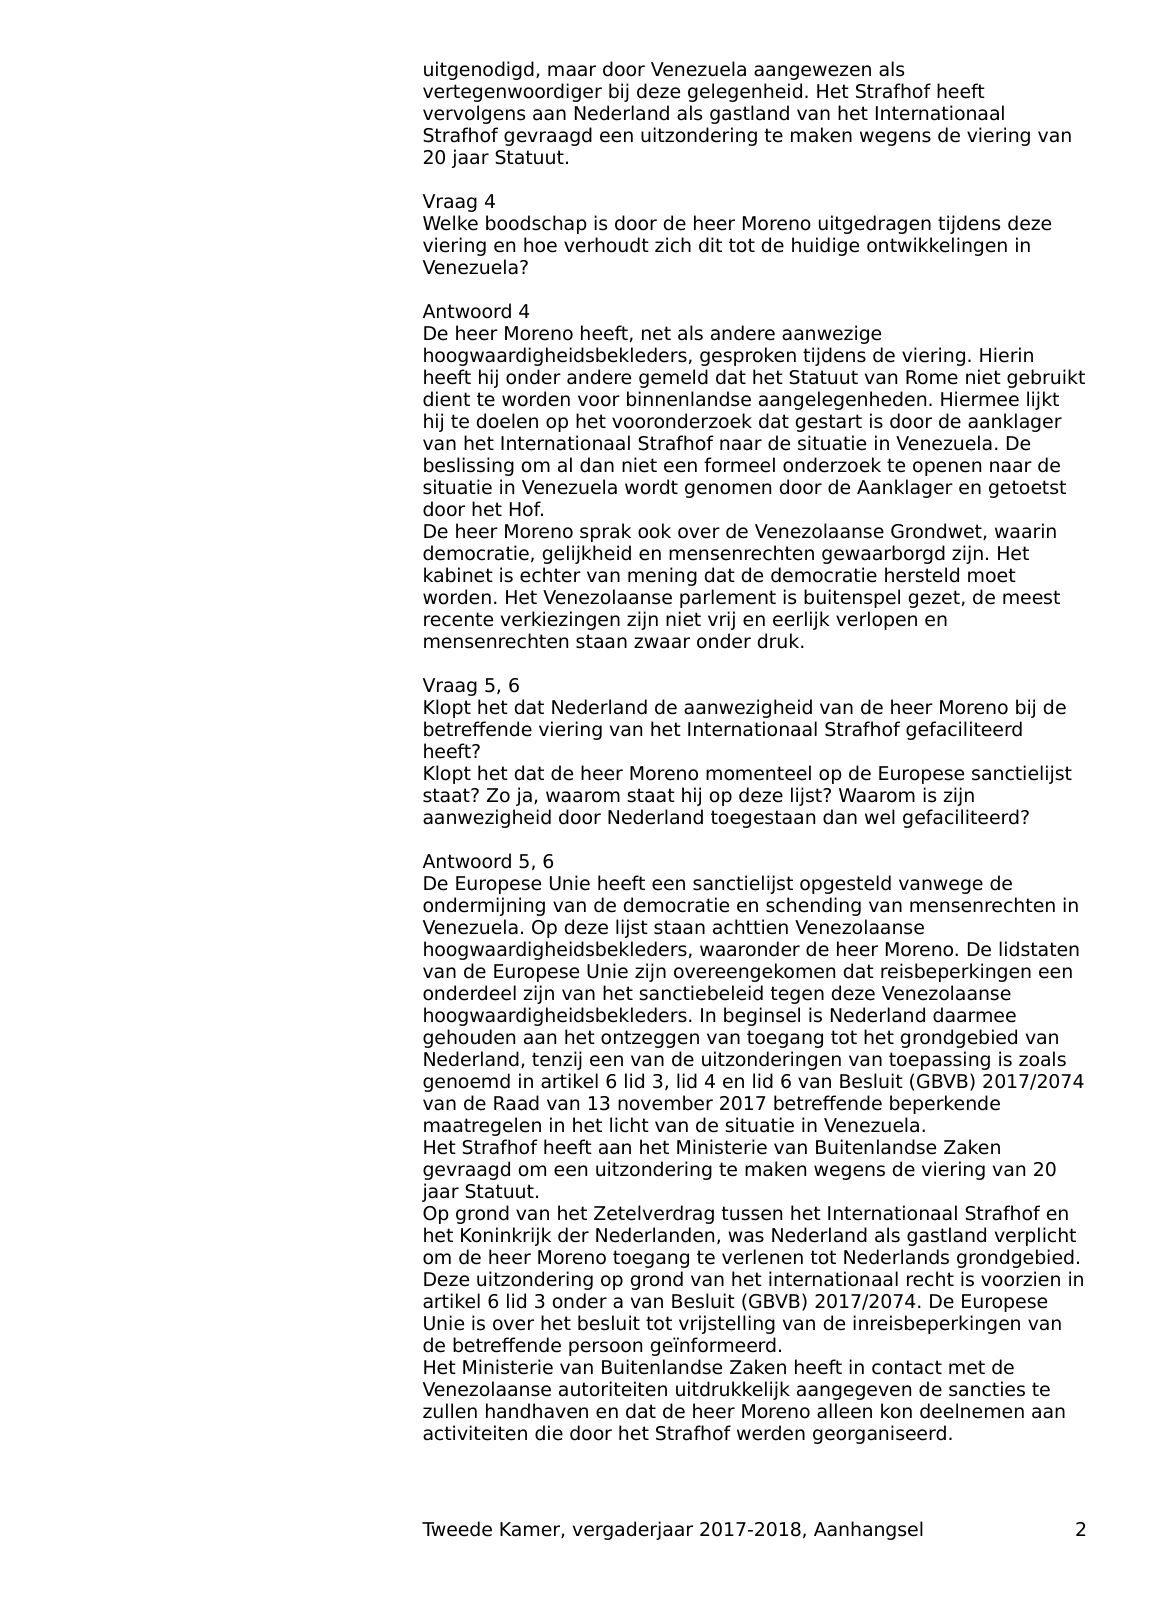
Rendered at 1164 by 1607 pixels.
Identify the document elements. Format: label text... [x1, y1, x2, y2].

text Antwoord 4 [422, 301, 1087, 323]
text Antwoord 5, 6 [422, 851, 1087, 873]
text Vraag 5, 6 [422, 675, 1087, 697]
text Klopt het dat de heer Moreno momenteel op de Europese sanctielijst staat? Zo ja, waarom staat hij op deze lijst? Waarom is zijn aanwezigheid door Nederland toegestaan dan wel gefaciliteerd? [422, 763, 1087, 829]
text uitgenodigd, maar door Venezuela aangewezen als vertegenwoordiger bij deze gelegenheid. Het Strafhof heeft vervolgens aan Nederland als gastland van het Internationaal Strafhof gevraagd een uitzondering te maken wegens de viering van 20 jaar Statuut. [422, 59, 1087, 169]
text De Europese Unie heeft een sanctielijst opgesteld vanwege de ondermijning van de democratie en schending van mensenrechten in Venezuela. Op deze lijst staan achttien Venezolaanse hoogwaardigheidsbekleders, waaronder de heer Moreno. De lidstaten van de Europese Unie zijn overeengekomen dat reisbeperkingen een onderdeel zijn van het sanctiebeleid tegen deze Venezolaanse hoogwaardigheidsbekleders. In beginsel is Nederland daarmee gehouden aan het ontzeggen van toegang tot het grondgebied van Nederland, tenzij een van de uitzonderingen van toepassing is zoals genoemd in artikel 6 lid 3, lid 4 en lid 6 van Besluit (GBVB) 2017/2074 van de Raad van 13 november 2017 betreffende beperkende maatregelen in het licht van de situatie in Venezuela. [422, 873, 1087, 1137]
text Op grond van het Zetelverdrag tussen het Internationaal Strafhof en het Koninkrijk der Nederlanden, was Nederland als gastland verplicht om de heer Moreno toegang te verlenen tot Nederlands grondgebied. Deze uitzondering op grond van het internationaal recht is voorzien in artikel 6 lid 3 onder a van Besluit (GBVB) 2017/2074. De Europese Unie is over het besluit tot vrijstelling van de inreisbeperkingen van de betreffende persoon geïnformeerd. [422, 1203, 1087, 1357]
text De heer Moreno heeft, net als andere aanwezige hoogwaardigheidsbekleders, gesproken tijdens de viering. Hierin heeft hij onder andere gemeld dat het Statuut van Rome niet gebruikt dient te worden voor binnenlandse aangelegenheden. Hiermee lijkt hij te doelen op het vooronderzoek dat gestart is door de aanklager van het Internationaal Strafhof naar de situatie in Venezuela. De beslissing om al dan niet een formeel onderzoek te openen naar de situatie in Venezuela wordt genomen door de Aanklager en getoetst door het Hof. [422, 323, 1087, 521]
text Welke boodschap is door de heer Moreno uitgedragen tijdens deze viering en hoe verhoudt zich dit tot de huidige ontwikkelingen in Venezuela? [422, 213, 1087, 279]
text Het Ministerie van Buitenlandse Zaken heeft in contact met de Venezolaanse autoriteiten uitdrukkelijk aangegeven de sancties te zullen handhaven en dat de heer Moreno alleen kon deelnemen aan activiteiten die door het Strafhof werden georganiseerd. [422, 1357, 1087, 1444]
text Klopt het dat Nederland de aanwezigheid van de heer Moreno bij de betreffende viering van het Internationaal Strafhof gefaciliteerd heeft? [422, 697, 1087, 763]
text De heer Moreno sprak ook over de Venezolaanse Grondwet, waarin democratie, gelijkheid en mensenrechten gewaarborgd zijn. Het kabinet is echter van mening dat de democratie hersteld moet worden. Het Venezolaanse parlement is buitenspel gezet, de meest recente verkiezingen zijn niet vrij en eerlijk verlopen en mensenrechten staan zwaar onder druk. [422, 521, 1087, 653]
text Het Strafhof heeft aan het Ministerie van Buitenlandse Zaken gevraagd om een uitzondering te maken wegens de viering van 20 jaar Statuut. [422, 1137, 1087, 1203]
text Vraag 4 [422, 191, 1087, 213]
